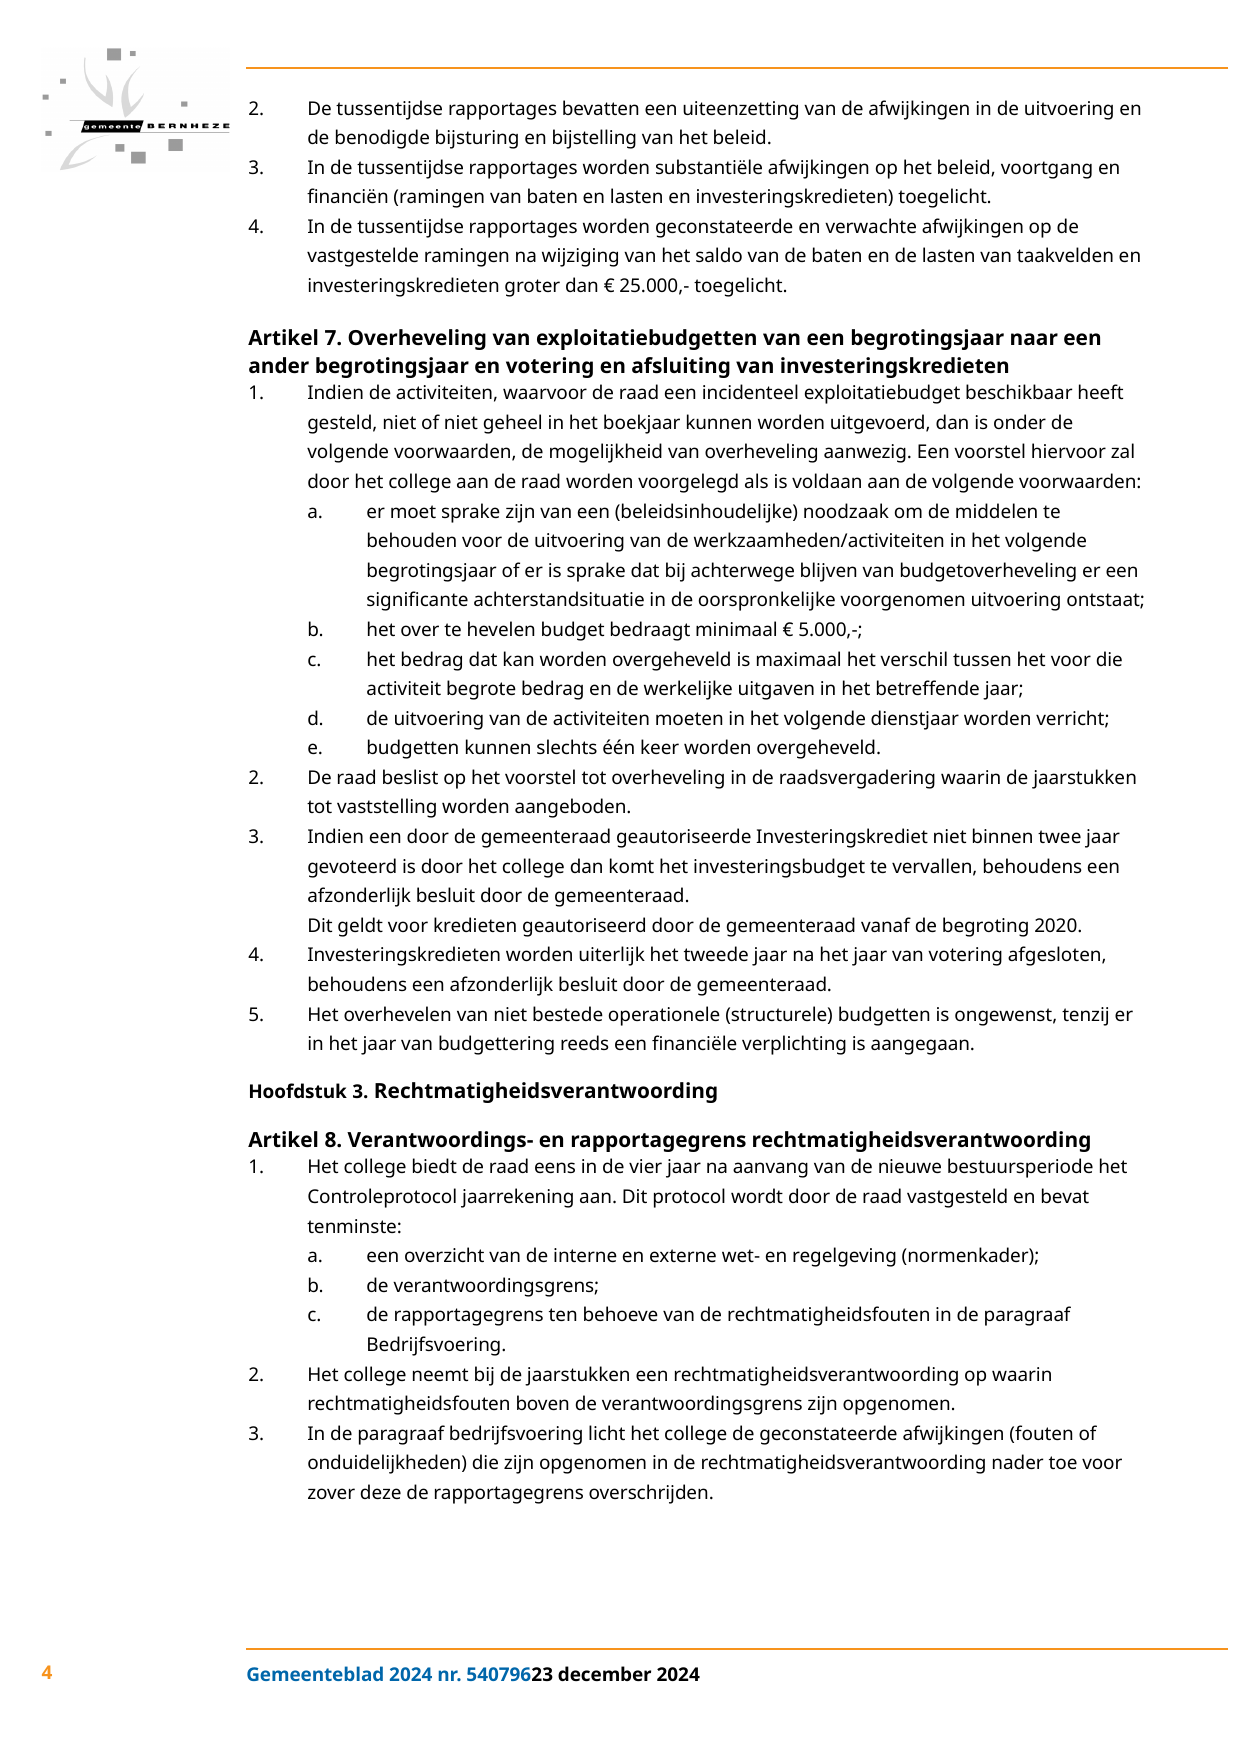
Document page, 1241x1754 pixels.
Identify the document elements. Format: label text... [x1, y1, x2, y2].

list Investeringskredieten worden uiterlijk het tweede jaar na het jaar van votering afgesloten, behoudens een afzonderlijk besluit door de gemeenteraad. [248, 942, 1152, 997]
list In de paragraaf bedrijfsvoering licht het college de geconstateerde afwijkingen (fouten of onduidelijkheden) die zijn opgenomen in de rechtmatigheidsverantwoording nader toe voor zover deze de rapportagegrens overschrijden. [248, 1420, 1152, 1505]
list Het college neemt bij de jaarstukken een rechtmatigheidsverantwoording op waarin rechtmatigheidsfouten boven de verantwoordingsgrens zijn opgenomen. [248, 1361, 1152, 1416]
list Het college biedt de raad eens in de vier jaar na aanvang van de nieuwe bestuursperiode het Controleprotocol jaarrekening aan. Dit protocol wordt door de raad vastgesteld en bevat tenminste: [248, 1154, 1152, 1239]
list de uitvoering van de activiteiten moeten in het volgende dienstjaar worden verricht; [307, 705, 1152, 731]
list het bedrag dat kan worden overgeheveld is maximaal het verschil tussen het voor die activiteit begrote bedrag en de werkelijke uitgaven in het betreffende jaar; [307, 646, 1152, 701]
text Hoofdstuk 3. Rechtmatigheidsverantwoording [248, 1076, 1152, 1104]
text Artikel 7. Overheveling van exploitatiebudgetten van een begrotingsjaar naar een ander begrotingsjaar en votering en afsluiting van investeringskredieten [248, 323, 1152, 379]
list Dit geldt voor kredieten geautoriseerd door de gemeenteraad vanaf de begroting 2020. [248, 912, 1152, 938]
list er moet sprake zijn van een (beleidsinhoudelijke) noodzaak om de middelen te behouden voor de uitvoering van de werkzaamheden/activiteiten in het volgende begrotingsjaar of er is sprake dat bij achterwege blijven van budgetoverheveling er een significante achterstandsituatie in de oorspronkelijke voorgenomen uitvoering ontstaat; [307, 498, 1152, 612]
list de rapportagegrens ten behoeve van de rechtmatigheidsfouten in de paragraaf Bedrijfsvoering. [307, 1302, 1152, 1357]
text Artikel 8. Verantwoordings- en rapportagegrens rechtmatigheidsverantwoording [248, 1125, 1152, 1154]
list De raad beslist op het voorstel tot overheveling in de raadsvergadering waarin de jaarstukken tot vaststelling worden aangeboden. [248, 764, 1152, 819]
list Het overhevelen van niet bestede operationele (structurele) budgetten is ongewenst, tenzij er in het jaar van budgettering reeds een financiële verplichting is aangegaan. [248, 1001, 1152, 1056]
list de verantwoordingsgrens; [307, 1272, 1152, 1298]
list In de tussentijdse rapportages worden geconstateerde en verwachte afwijkingen op de vastgestelde ramingen na wijziging van het saldo van de baten en de lasten van taakvelden en investeringskredieten groter dan € 25.000,- toegelicht. [248, 213, 1152, 298]
list In de tussentijdse rapportages worden substantiële afwijkingen op het beleid, voortgang en financiën (ramingen van baten en lasten en investeringskredieten) toegelicht. [248, 154, 1152, 209]
picture [41, 47, 231, 172]
list het over te hevelen budget bedraagt minimaal € 5.000,-; [307, 616, 1152, 642]
list De tussentijdse rapportages bevatten een uiteenzetting van de afwijkingen in de uitvoering en de benodigde bijsturing en bijstelling van het beleid. [248, 95, 1152, 150]
list budgetten kunnen slechts één keer worden overgeheveld. [307, 734, 1152, 760]
list Indien de activiteiten, waarvoor de raad een incidenteel exploitatiebudget beschikbaar heeft gesteld, niet of niet geheel in het boekjaar kunnen worden uitgevoerd, dan is onder de volgende voorwaarden, de mogelijkheid van overheveling aanwezig. Een voorstel hiervoor zal door het college aan de raad worden voorgelegd als is voldaan aan de volgende voorwaarden: [248, 379, 1152, 494]
list Indien een door de gemeenteraad geautoriseerde Investeringskrediet niet binnen twee jaar gevoteerd is door het college dan komt het investeringsbudget te vervallen, behoudens een afzonderlijk besluit door de gemeenteraad. [248, 823, 1152, 908]
list een overzicht van de interne en externe wet- en regelgeving (normenkader); [307, 1242, 1152, 1268]
